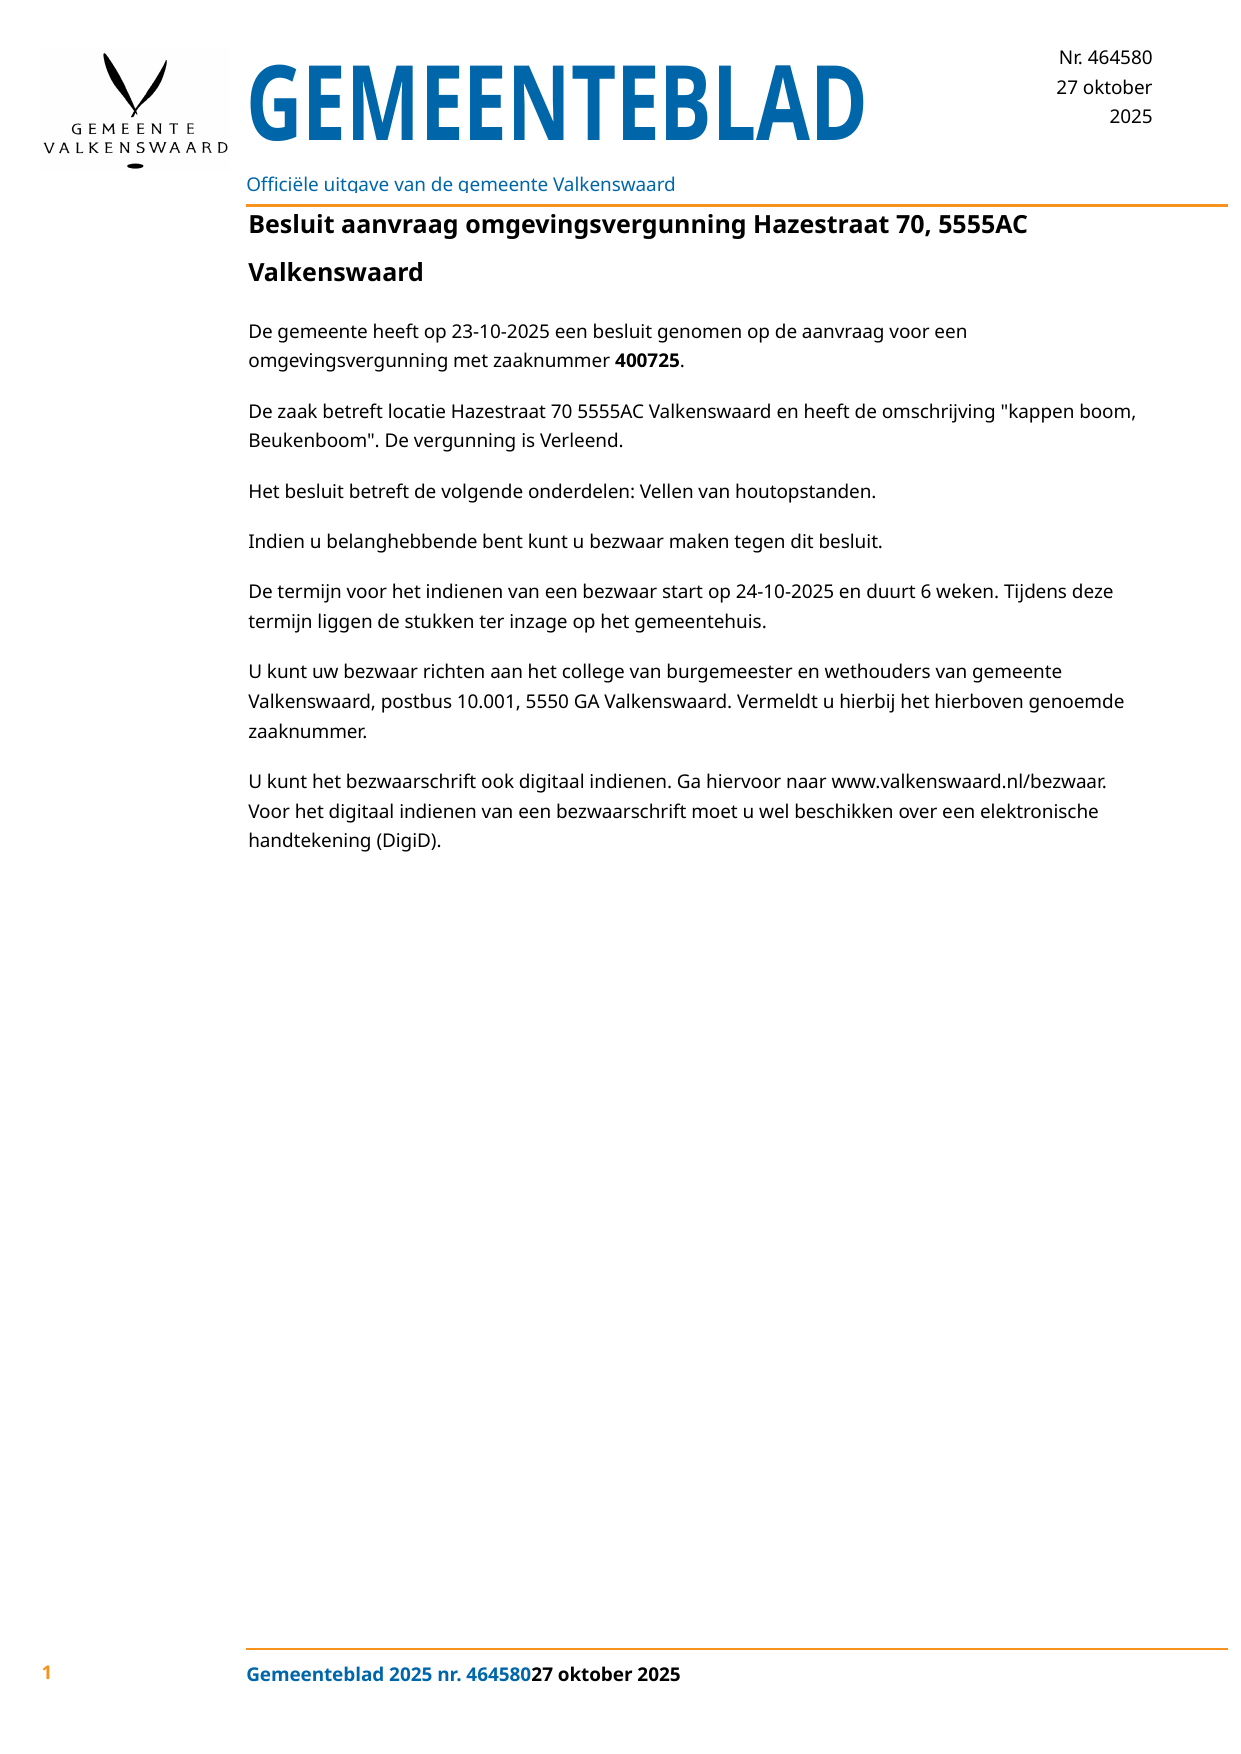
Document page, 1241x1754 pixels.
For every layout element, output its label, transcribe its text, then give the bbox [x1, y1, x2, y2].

text Indien u belanghebbende bent kunt u bezwaar maken tegen dit besluit. [248, 528, 1152, 554]
text U kunt het bezwaarschrift ook digitaal indienen. Ga hiervoor naar www.valkenswaard.nl/bezwaar. Voor het digitaal indienen van een bezwaarschrift moet u wel beschikken over een elektronische handtekening (DigiD). [248, 768, 1152, 853]
text De termijn voor het indienen van een bezwaar start op 24-10-2025 en duurt 6 weken. Tijdens deze termijn liggen de stukken ter inzage op het gemeentehuis. [248, 579, 1152, 634]
text U kunt uw bezwaar richten aan het college van burgemeester en wethouders van gemeente Valkenswaard, postbus 10.001, 5550 GA Valkenswaard. Vermeldt u hierbij het hierboven genoemde zaaknummer. [248, 659, 1152, 744]
picture [41, 47, 231, 172]
text Besluit aanvraag omgevingsvergunning Hazestraat 70, 5555AC Valkenswaard [248, 207, 1152, 288]
text De zaak betreft locatie Hazestraat 70 5555AC Valkenswaard en heeft de omschrijving "kappen boom, Beukenboom". De vergunning is Verleend. [248, 398, 1152, 453]
text Het besluit betreft de volgende onderdelen: Vellen van houtopstanden. [248, 478, 1152, 504]
text De gemeente heeft op 23-10-2025 een besluit genomen op de aanvraag voor een omgevingsvergunning met zaaknummer 400725. [248, 318, 1152, 373]
